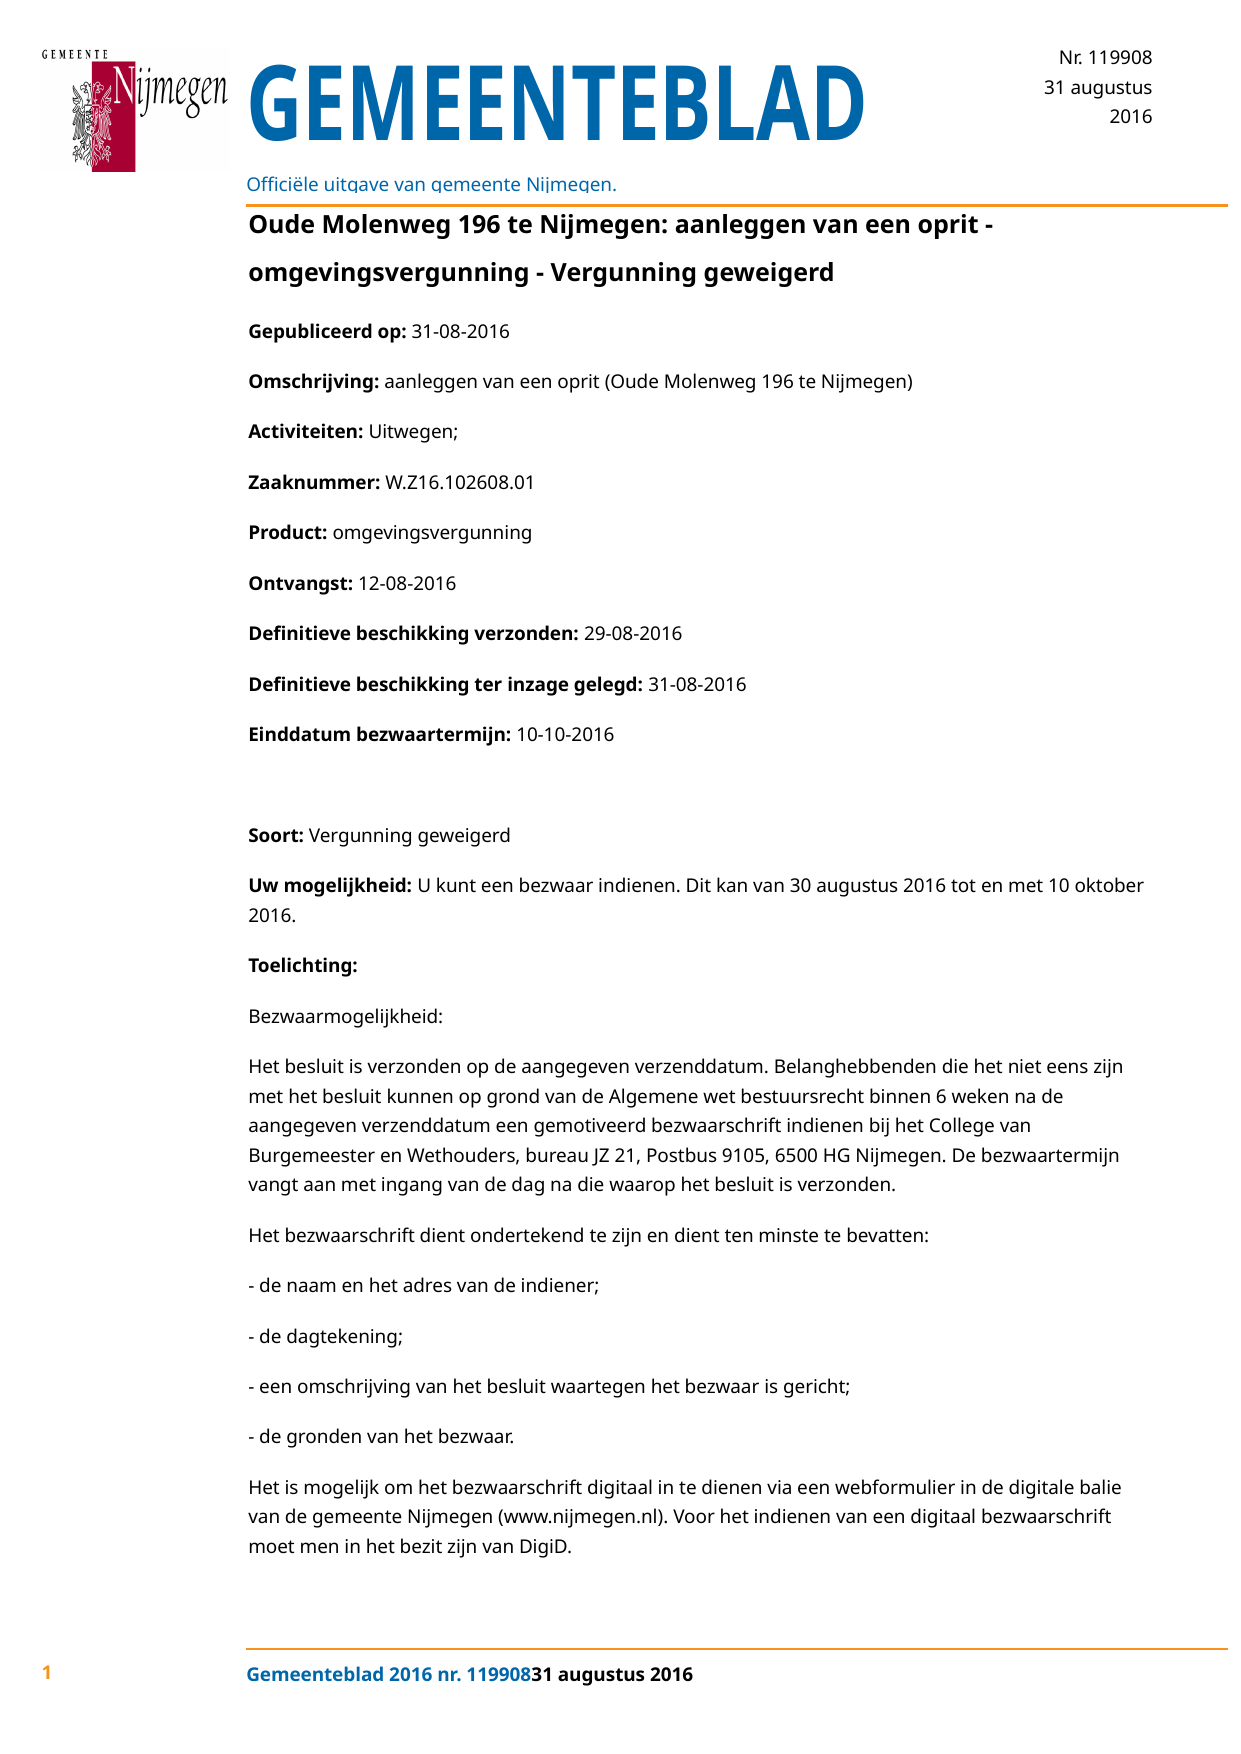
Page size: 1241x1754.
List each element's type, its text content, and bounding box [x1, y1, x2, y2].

text - de gronden van het bezwaar. [248, 1424, 1152, 1449]
text Het besluit is verzonden op de aangegeven verzenddatum. Belanghebbenden die het niet eens zijn met het besluit kunnen op grond van de Algemene wet bestuursrecht binnen 6 weken na de aangegeven verzenddatum een gemotiveerd bezwaarschrift indienen bij het College van Burgemeester en Wethouders, bureau JZ 21, Postbus 9105, 6500 HG Nijmegen. De bezwaartermijn vangt aan met ingang van de dag na die waarop het besluit is verzonden. [248, 1053, 1152, 1197]
text Soort: Vergunning geweigerd [248, 822, 1152, 848]
text - de dagtekening; [248, 1323, 1152, 1349]
text Oude Molenweg 196 te Nijmegen: aanleggen van een oprit - omgevingsvergunning - Vergunning geweigerd [248, 207, 1152, 288]
text Omschrijving: aanleggen van een oprit (Oude Molenweg 196 te Nijmegen) [248, 368, 1152, 394]
text Toelichting: [248, 952, 1152, 978]
text - de naam en het adres van de indiener; [248, 1272, 1152, 1298]
text Uw mogelijkheid: U kunt een bezwaar indienen. Dit kan van 30 augustus 2016 tot en met 10 oktober 2016. [248, 872, 1152, 928]
text Definitieve beschikking ter inzage gelegd: 31-08-2016 [248, 671, 1152, 697]
text Het is mogelijk om het bezwaarschrift digitaal in te dienen via een webformulier in de digitale balie van de gemeente Nijmegen (www.nijmegen.nl). Voor het indienen van een digitaal bezwaarschrift moet men in het bezit zijn van DigiD. [248, 1474, 1152, 1559]
text Bezwaarmogelijkheid: [248, 1003, 1152, 1029]
text Product: omgevingsvergunning [248, 519, 1152, 545]
text Het bezwaarschrift dient ondertekend te zijn en dient ten minste te bevatten: [248, 1222, 1152, 1248]
text Zaaknummer: W.Z16.102608.01 [248, 469, 1152, 495]
picture [41, 47, 231, 172]
text Einddatum bezwaartermijn: 10-10-2016 [248, 721, 1152, 747]
text Gepubliceerd op: 31-08-2016 [248, 318, 1152, 344]
text - een omschrijving van het besluit waartegen het bezwaar is gericht; [248, 1373, 1152, 1399]
text Activiteiten: Uitwegen; [248, 419, 1152, 444]
text Ontvangst: 12-08-2016 [248, 570, 1152, 596]
text Definitieve beschikking verzonden: 29-08-2016 [248, 620, 1152, 646]
